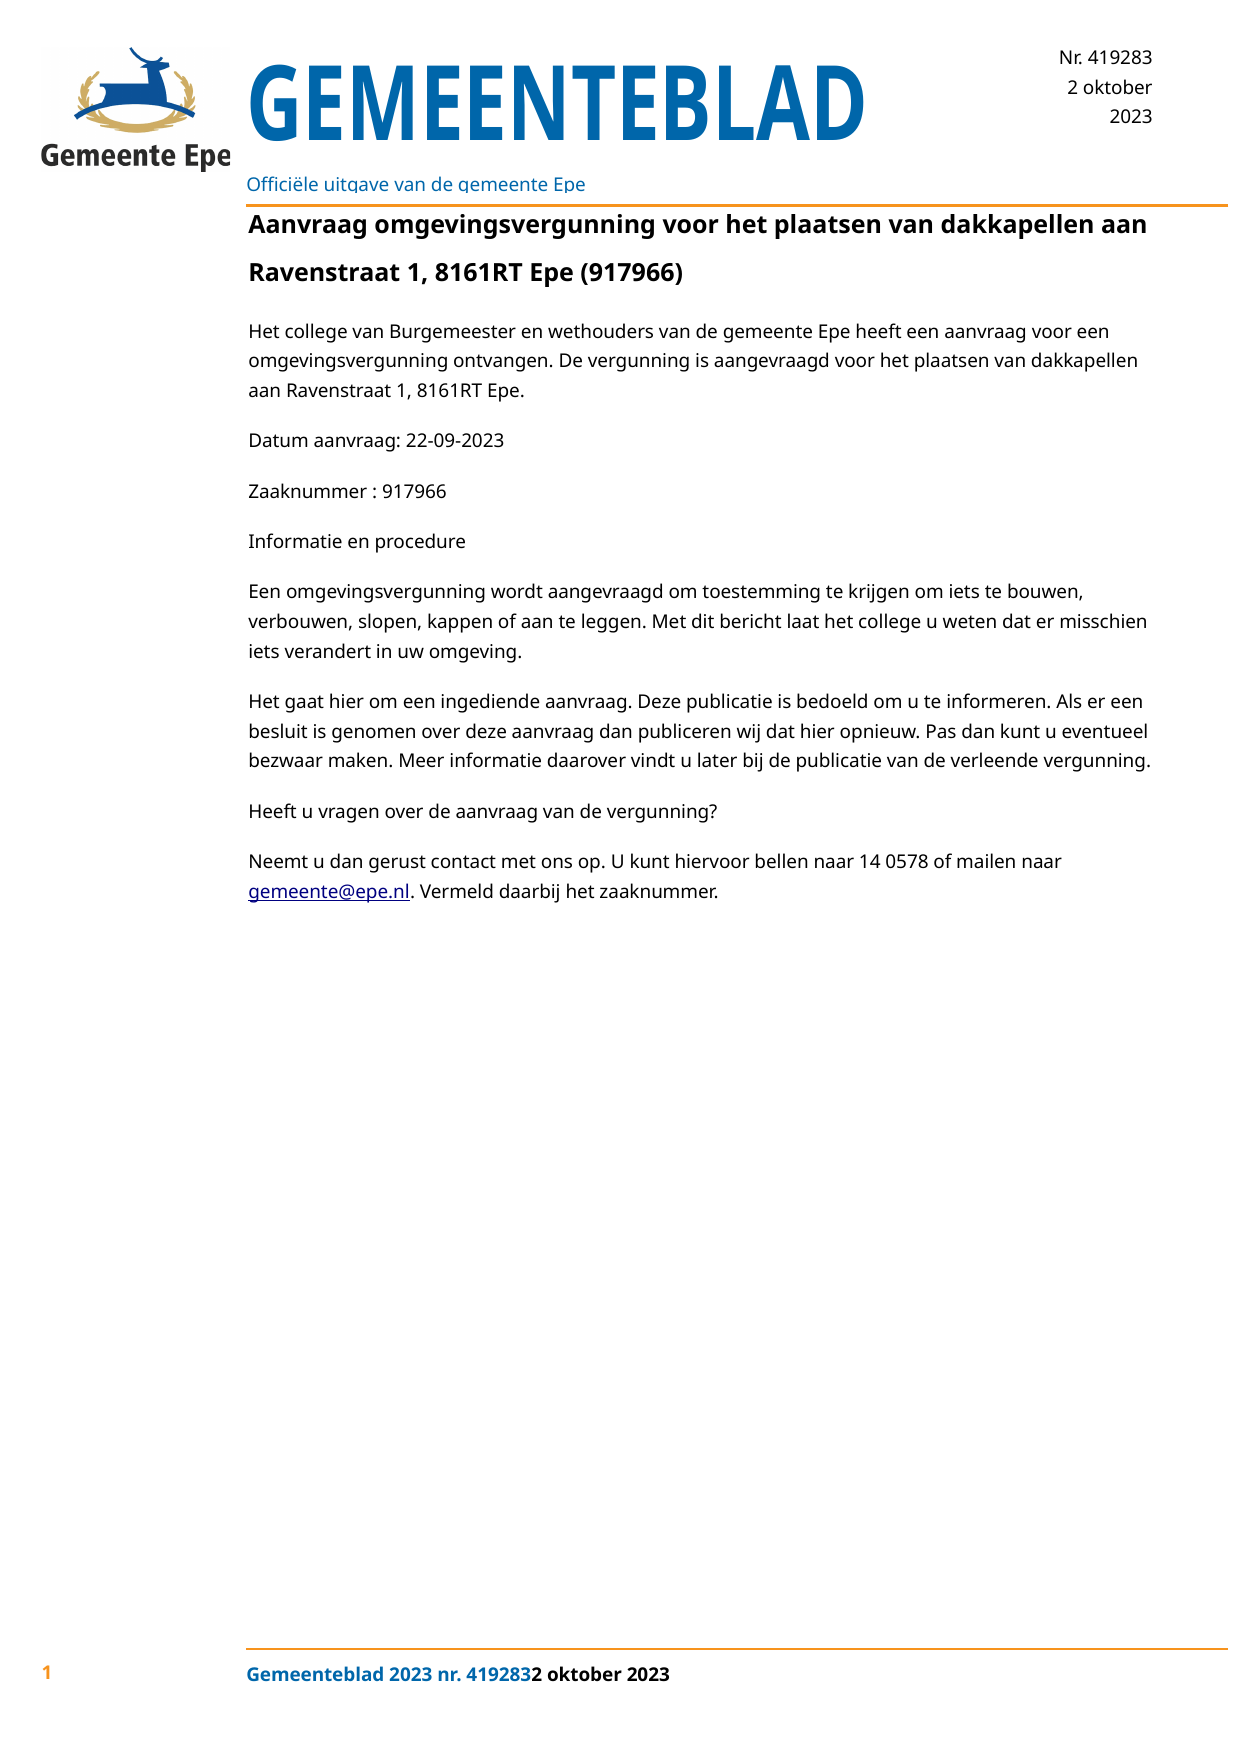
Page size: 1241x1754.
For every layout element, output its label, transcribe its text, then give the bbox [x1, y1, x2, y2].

text Zaaknummer : 917966 [248, 478, 1152, 504]
text Het gaat hier om een ingediende aanvraag. Deze publicatie is bedoeld om u te informeren. Als er een besluit is genomen over deze aanvraag dan publiceren wij dat hier opnieuw. Pas dan kunt u eventueel bezwaar maken. Meer informatie daarover vindt u later bij de publicatie van de verleende vergunning. [248, 688, 1152, 773]
text Datum aanvraag: 22-09-2023 [248, 427, 1152, 453]
text Heeft u vragen over de aanvraag van de vergunning? [248, 798, 1152, 824]
text Het college van Burgemeester en wethouders van de gemeente Epe heeft een aanvraag voor een omgevingsvergunning ontvangen. De vergunning is aangevraagd voor het plaatsen van dakkapellen aan Ravenstraat 1, 8161RT Epe. [248, 318, 1152, 403]
text Een omgevingsvergunning wordt aangevraagd om toestemming te krijgen om iets te bouwen, verbouwen, slopen, kappen of aan te leggen. Met dit bericht laat het college u weten dat er misschien iets verandert in uw omgeving. [248, 579, 1152, 664]
text Neemt u dan gerust contact met ons op. U kunt hiervoor bellen naar 14 0578 of mailen naar gemeente@epe.nl. Vermeld daarbij het zaaknummer. [248, 848, 1152, 904]
text Informatie en procedure [248, 528, 1152, 554]
picture [41, 47, 231, 172]
text Aanvraag omgevingsvergunning voor het plaatsen van dakkapellen aan Ravenstraat 1, 8161RT Epe (917966) [248, 207, 1152, 288]
